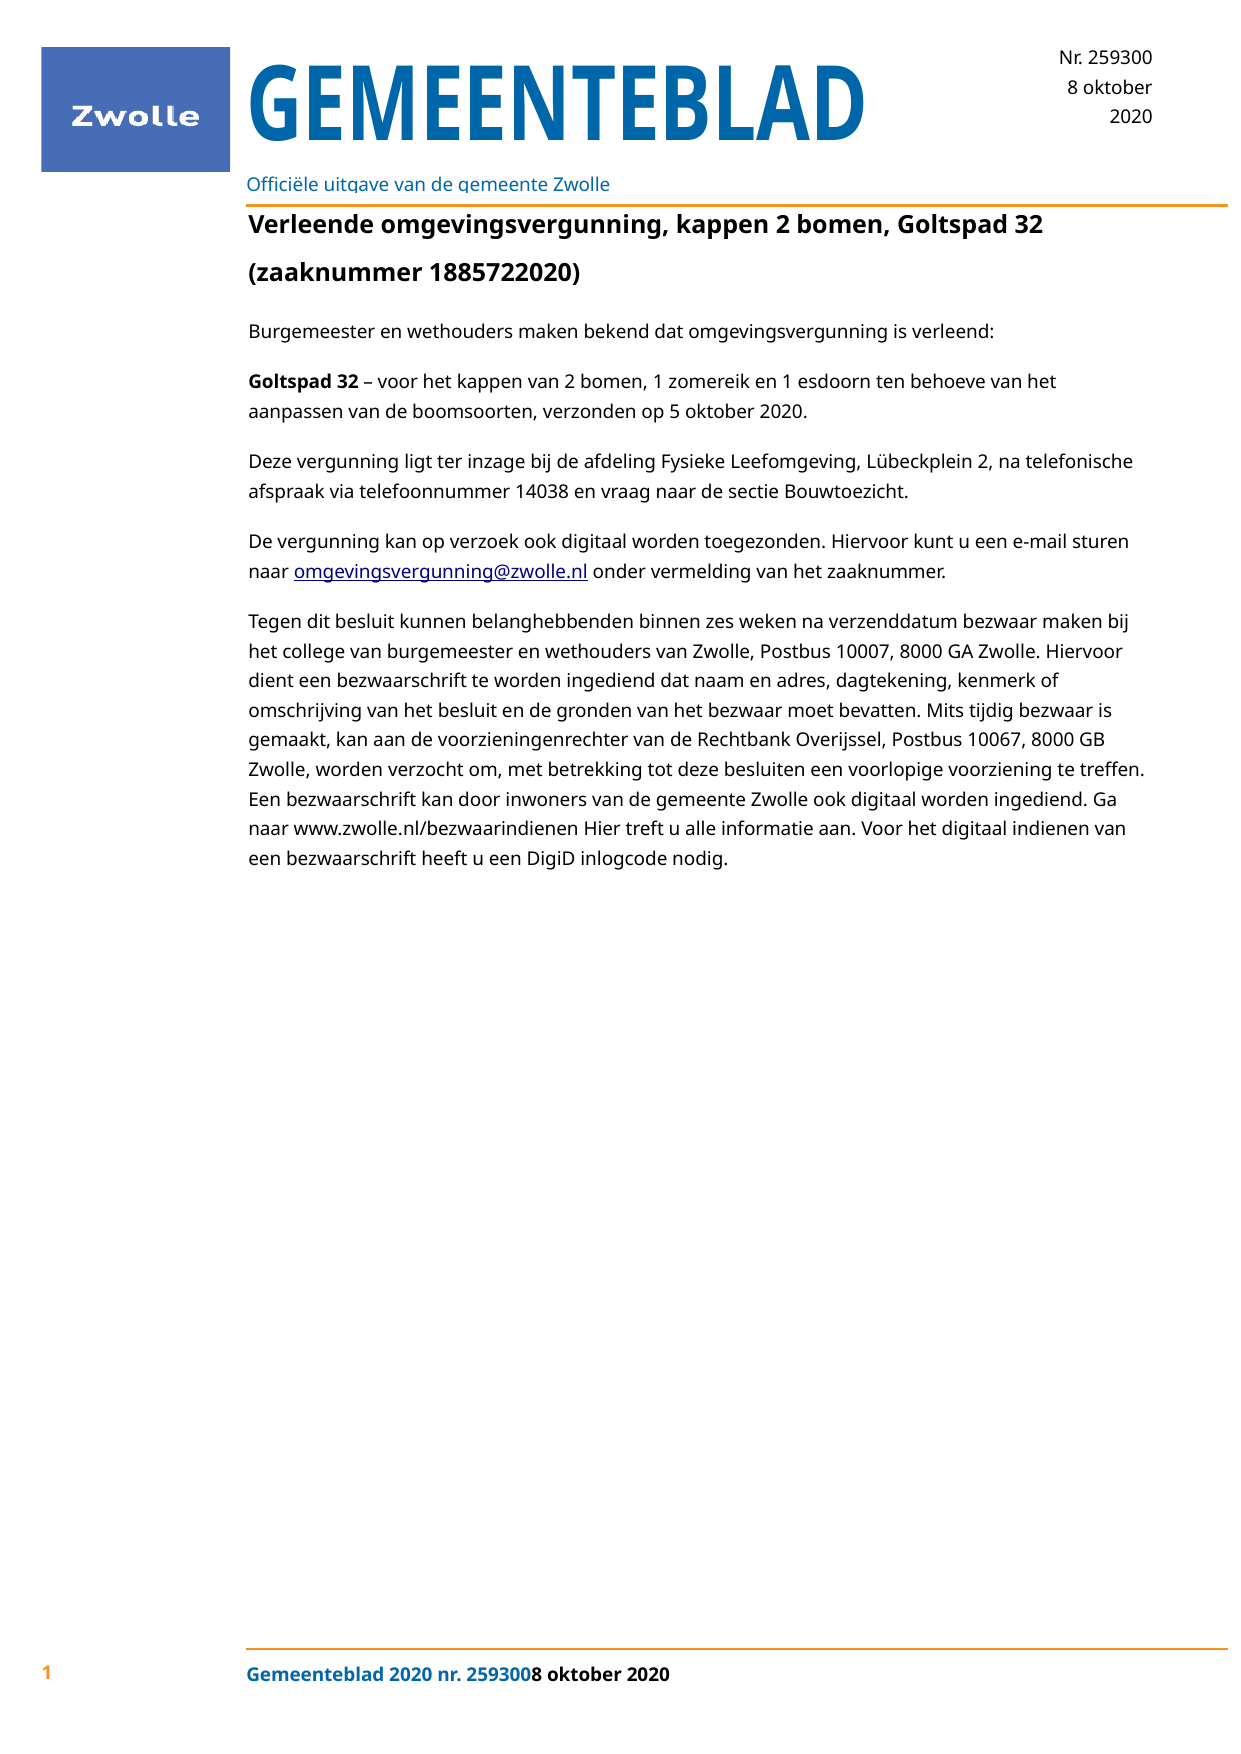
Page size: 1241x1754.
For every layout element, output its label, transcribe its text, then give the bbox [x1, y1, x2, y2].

text De vergunning kan op verzoek ook digitaal worden toegezonden. Hiervoor kunt u een e-mail sturen naar omgevingsvergunning@zwolle.nl onder vermelding van het zaaknummer. [248, 528, 1152, 584]
text Deze vergunning ligt ter inzage bij de afdeling Fysieke Leefomgeving, Lübeckplein 2, na telefonische afspraak via telefoonnummer 14038 en vraag naar de sectie Bouwtoezicht. [248, 448, 1152, 504]
picture [41, 47, 231, 172]
text Goltspad 32 – voor het kappen van 2 bomen, 1 zomereik en 1 esdoorn ten behoeve van het aanpassen van de boomsoorten, verzonden op 5 oktober 2020. [248, 368, 1152, 424]
text Verleende omgevingsvergunning, kappen 2 bomen, Goltspad 32 (zaaknummer 1885722020) [248, 207, 1152, 288]
text Tegen dit besluit kunnen belanghebbenden binnen zes weken na verzenddatum bezwaar maken bij het college van burgemeester en wethouders van Zwolle, Postbus 10007, 8000 GA Zwolle. Hiervoor dient een bezwaarschrift te worden ingediend dat naam en adres, dagtekening, kenmerk of omschrijving van het besluit en de gronden van het bezwaar moet bevatten. Mits tijdig bezwaar is gemaakt, kan aan de voorzieningenrechter van de Rechtbank Overijssel, Postbus 10067, 8000 GB Zwolle, worden verzocht om, met betrekking tot deze besluiten een voorlopige voorziening te treffen. Een bezwaarschrift kan door inwoners van de gemeente Zwolle ook digitaal worden ingediend. Ga naar www.zwolle.nl/bezwaarindienen Hier treft u alle informatie aan. Voor het digitaal indienen van een bezwaarschrift heeft u een DigiD inlogcode nodig. [248, 608, 1152, 871]
text Burgemeester en wethouders maken bekend dat omgevingsvergunning is verleend: [248, 318, 1152, 344]
